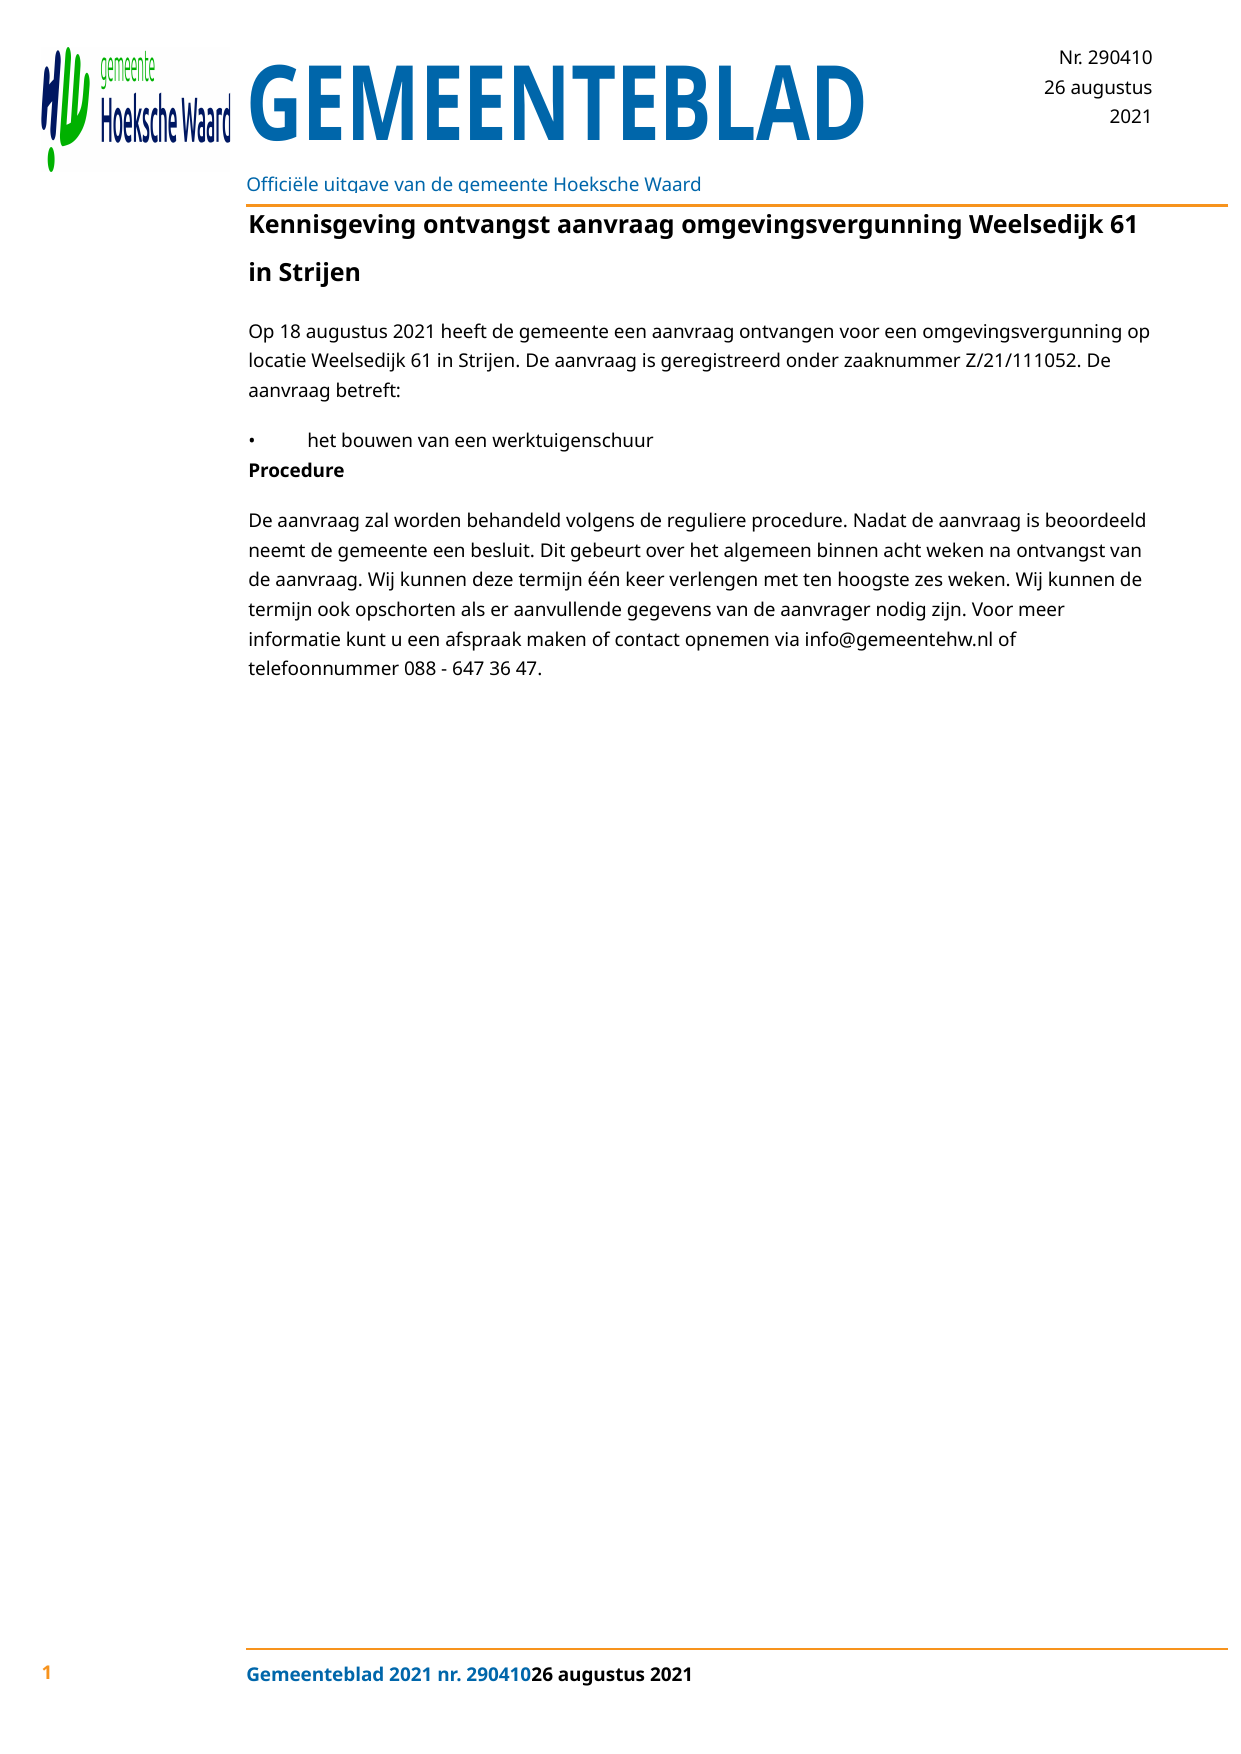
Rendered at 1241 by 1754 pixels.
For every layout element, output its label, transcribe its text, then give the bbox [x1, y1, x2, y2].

text Kennisgeving ontvangst aanvraag omgevingsvergunning Weelsedijk 61 in Strijen [248, 207, 1152, 288]
text Procedure [248, 457, 1152, 483]
text De aanvraag zal worden behandeld volgens de reguliere procedure. Nadat de aanvraag is beoordeeld neemt de gemeente een besluit. Dit gebeurt over het algemeen binnen acht weken na ontvangst van de aanvraag. Wij kunnen deze termijn één keer verlengen met ten hoogste zes weken. Wij kunnen de termijn ook opschorten als er aanvullende gegevens van de aanvrager nodig zijn. Voor meer informatie kunt u een afspraak maken of contact opnemen via info@gemeentehw.nl of telefoonnummer 088 - 647 36 47. [248, 507, 1152, 681]
list het bouwen van een werktuigenschuur [248, 427, 1152, 453]
picture [41, 47, 231, 172]
text Op 18 augustus 2021 heeft de gemeente een aanvraag ontvangen voor een omgevingsvergunning op locatie Weelsedijk 61 in Strijen. De aanvraag is geregistreerd onder zaaknummer Z/21/111052. De aanvraag betreft: [248, 318, 1152, 403]
